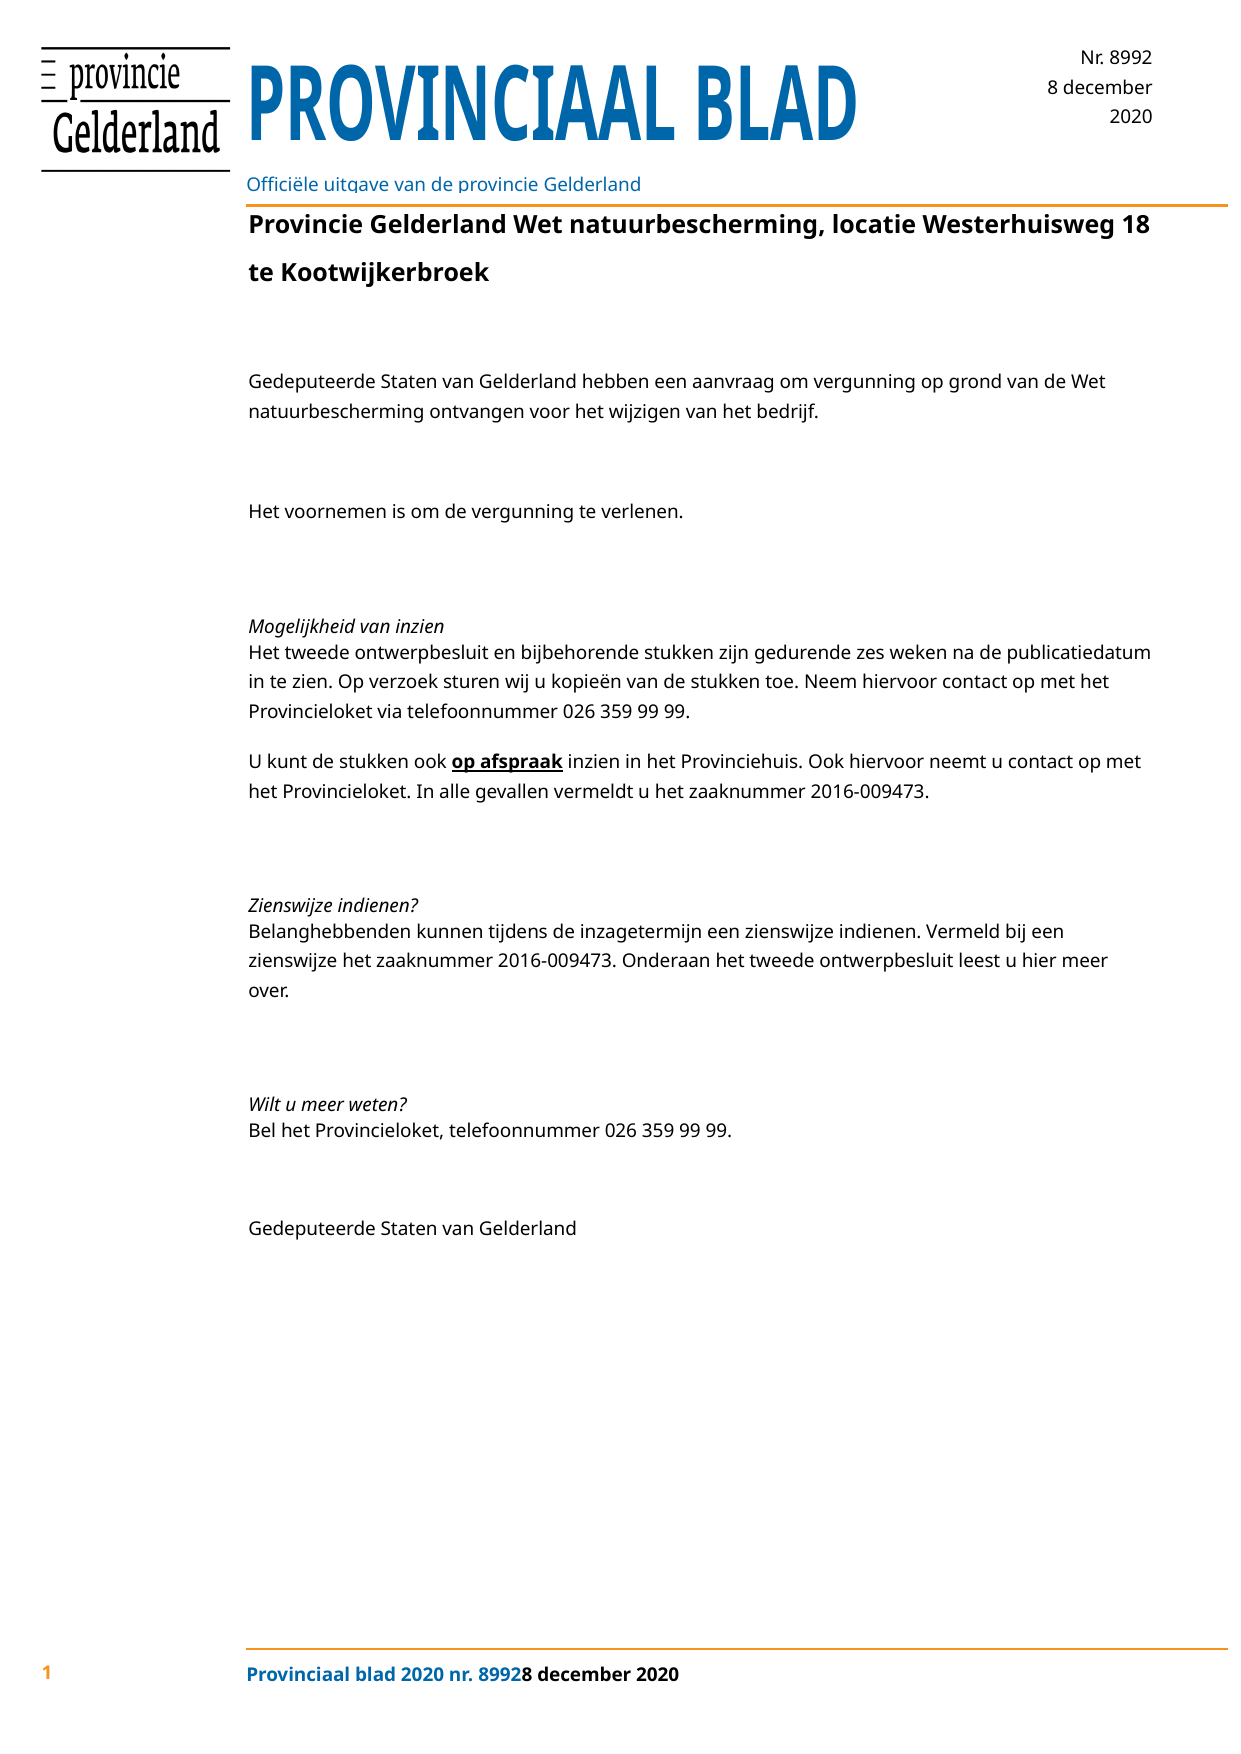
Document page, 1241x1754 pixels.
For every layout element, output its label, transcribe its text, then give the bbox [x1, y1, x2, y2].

text Mogelijkheid van inzien [248, 613, 1152, 639]
text Zienswijze indienen? [248, 892, 1152, 918]
text Gedeputeerde Staten van Gelderland [248, 1216, 1152, 1241]
text Bel het Provincieloket, telefoonnummer 026 359 99 99. [248, 1117, 1152, 1143]
text Het tweede ontwerpbesluit en bijbehorende stukken zijn gedurende zes weken na de publicatiedatum in te zien. Op verzoek sturen wij u kopieën van de stukken toe. Neem hiervoor contact op met het Provincieloket via telefoonnummer 026 359 99 99. [248, 639, 1152, 724]
text Provincie Gelderland Wet natuurbescherming, locatie Westerhuisweg 18 te Kootwijkerbroek [248, 207, 1152, 288]
text Gedeputeerde Staten van Gelderland hebben een aanvraag om vergunning op grond van de Wet natuurbescherming ontvangen voor het wijzigen van het bedrijf. [248, 368, 1152, 424]
text Belanghebbenden kunnen tijdens de inzagetermijn een zienswijze indienen. Vermeld bij een zienswijze het zaaknummer 2016-009473. Onderaan het tweede ontwerpbesluit leest u hier meer over. [248, 918, 1152, 1003]
text Wilt u meer weten? [248, 1092, 1152, 1117]
text U kunt de stukken ook op afspraak inzien in het Provinciehuis. Ook hiervoor neemt u contact op met het Provincieloket. In alle gevallen vermeldt u het zaaknummer 2016-009473. [248, 748, 1152, 804]
picture [41, 47, 231, 172]
text Het voornemen is om de vergunning te verlenen. [248, 499, 1152, 524]
